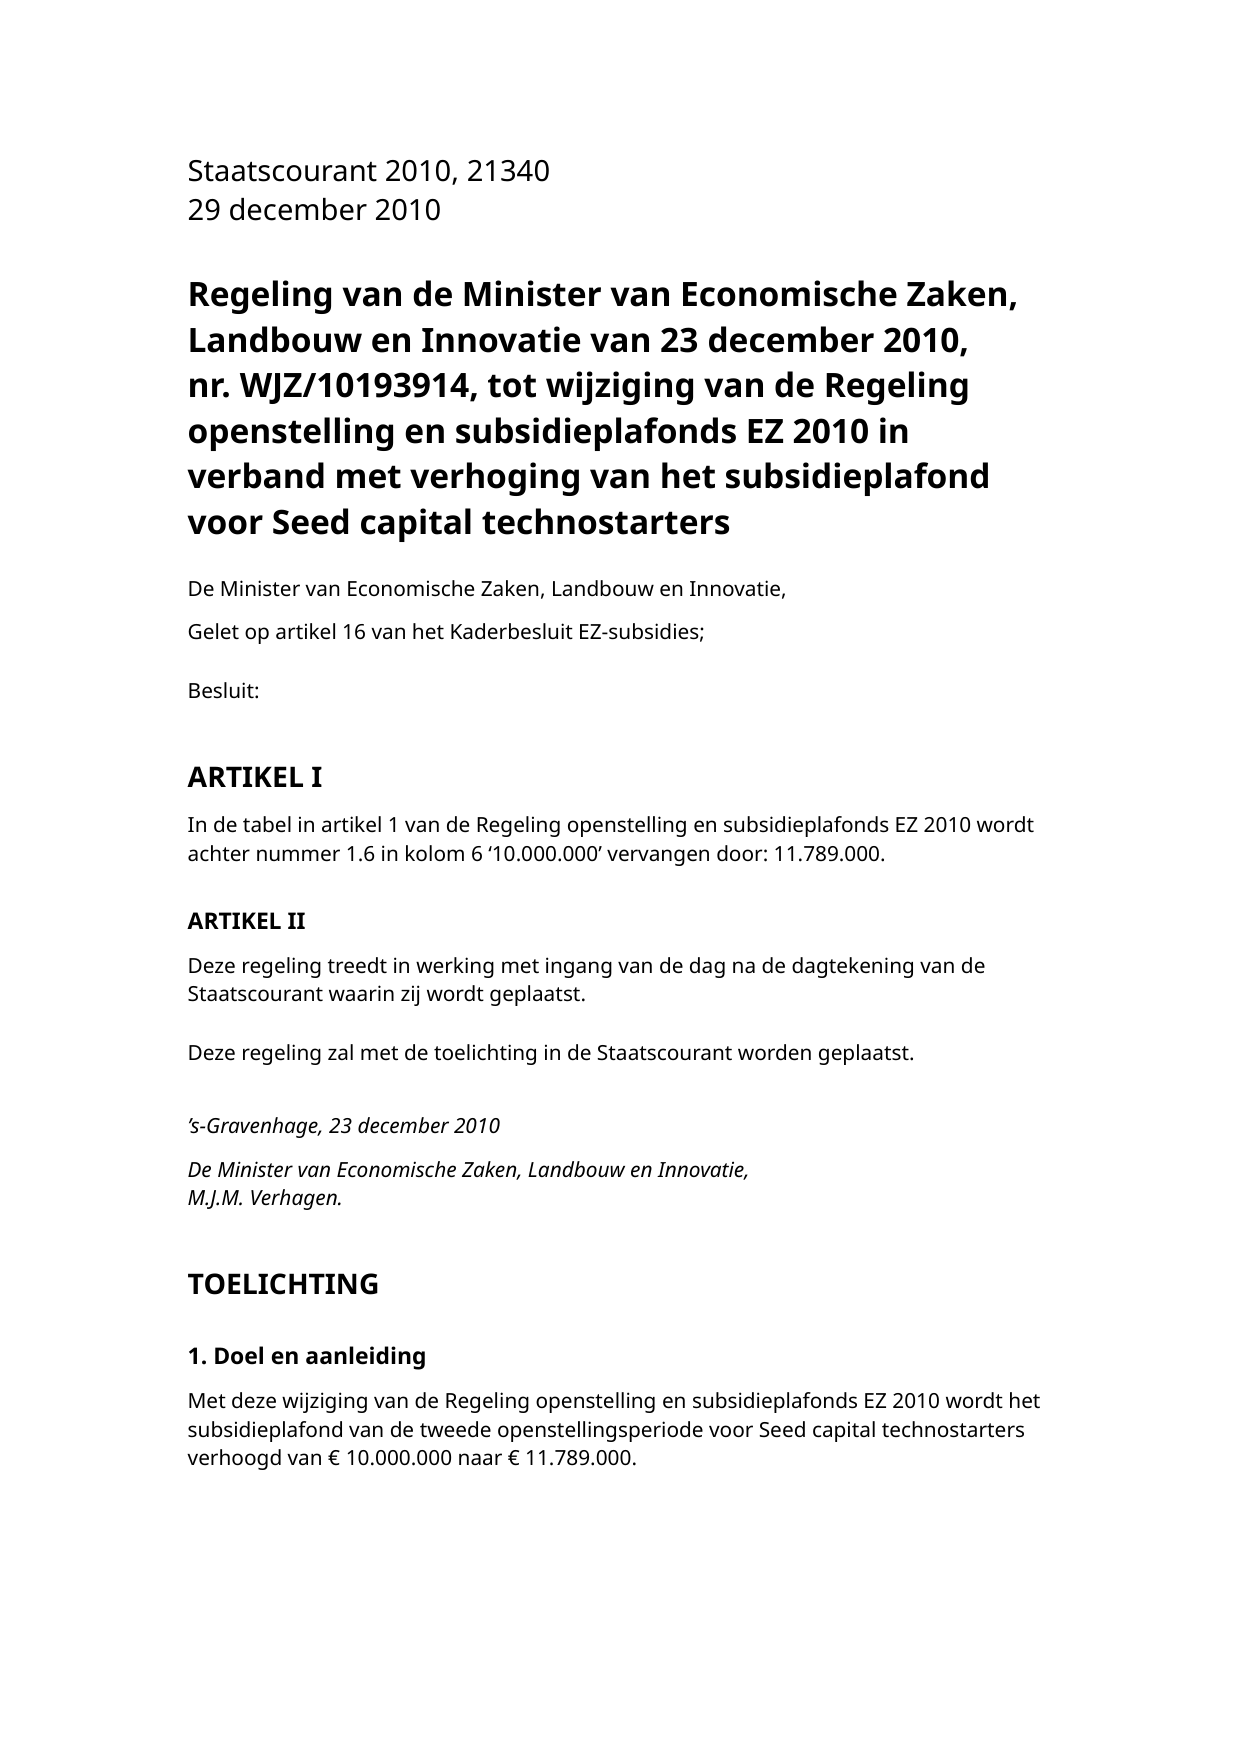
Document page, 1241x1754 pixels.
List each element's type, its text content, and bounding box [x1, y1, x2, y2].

text Deze regeling zal met de toelichting in de Staatscourant worden geplaatst. [187, 1038, 1053, 1066]
subtitle ARTIKEL II [187, 905, 1053, 936]
subtitle ARTIKEL I [187, 757, 1053, 795]
text 29 december 2010 [187, 190, 1053, 229]
text De Minister van Economische Zaken, Landbouw en Innovatie, [187, 1155, 1053, 1183]
text Gelet op artikel 16 van het Kaderbesluit EZ-subsidies; [187, 617, 1053, 646]
text De Minister van Economische Zaken, Landbouw en Innovatie, [187, 574, 1053, 602]
text M.J.M. Verhagen. [187, 1183, 1053, 1212]
text ’s-Gravenhage, 23 december 2010 [187, 1111, 1053, 1140]
subtitle TOELICHTING [187, 1264, 1053, 1303]
text Staatscourant 2010, 21340 [187, 150, 1053, 190]
text Deze regeling treedt in werking met ingang van de dag na de dagtekening van de Staatscourant waarin zij wordt geplaatst. [187, 951, 1053, 1008]
subtitle 1. Doel en aanleiding [187, 1340, 1053, 1372]
text In de tabel in artikel 1 van de Regeling openstelling en subsidieplafonds EZ 2010 wordt achter nummer 1.6 in kolom 6 ‘10.000.000’ vervangen door: 11.789.000. [187, 810, 1053, 867]
text Met deze wijziging van de Regeling openstelling en subsidieplafonds EZ 2010 wordt het subsidieplafond van de tweede openstellingsperiode voor Seed capital technostarters verhoogd van € 10.000.000 naar € 11.789.000. [187, 1387, 1053, 1472]
subtitle Regeling van de Minister van Economische Zaken, Landbouw en Innovatie van 23 december 2010, nr. WJZ/10193914, tot wijziging van de Regeling openstelling en subsidieplafonds EZ 2010 in verband met verhoging van het subsidieplafond voor Seed capital technostarters [187, 271, 1053, 544]
text Besluit: [187, 676, 1053, 704]
